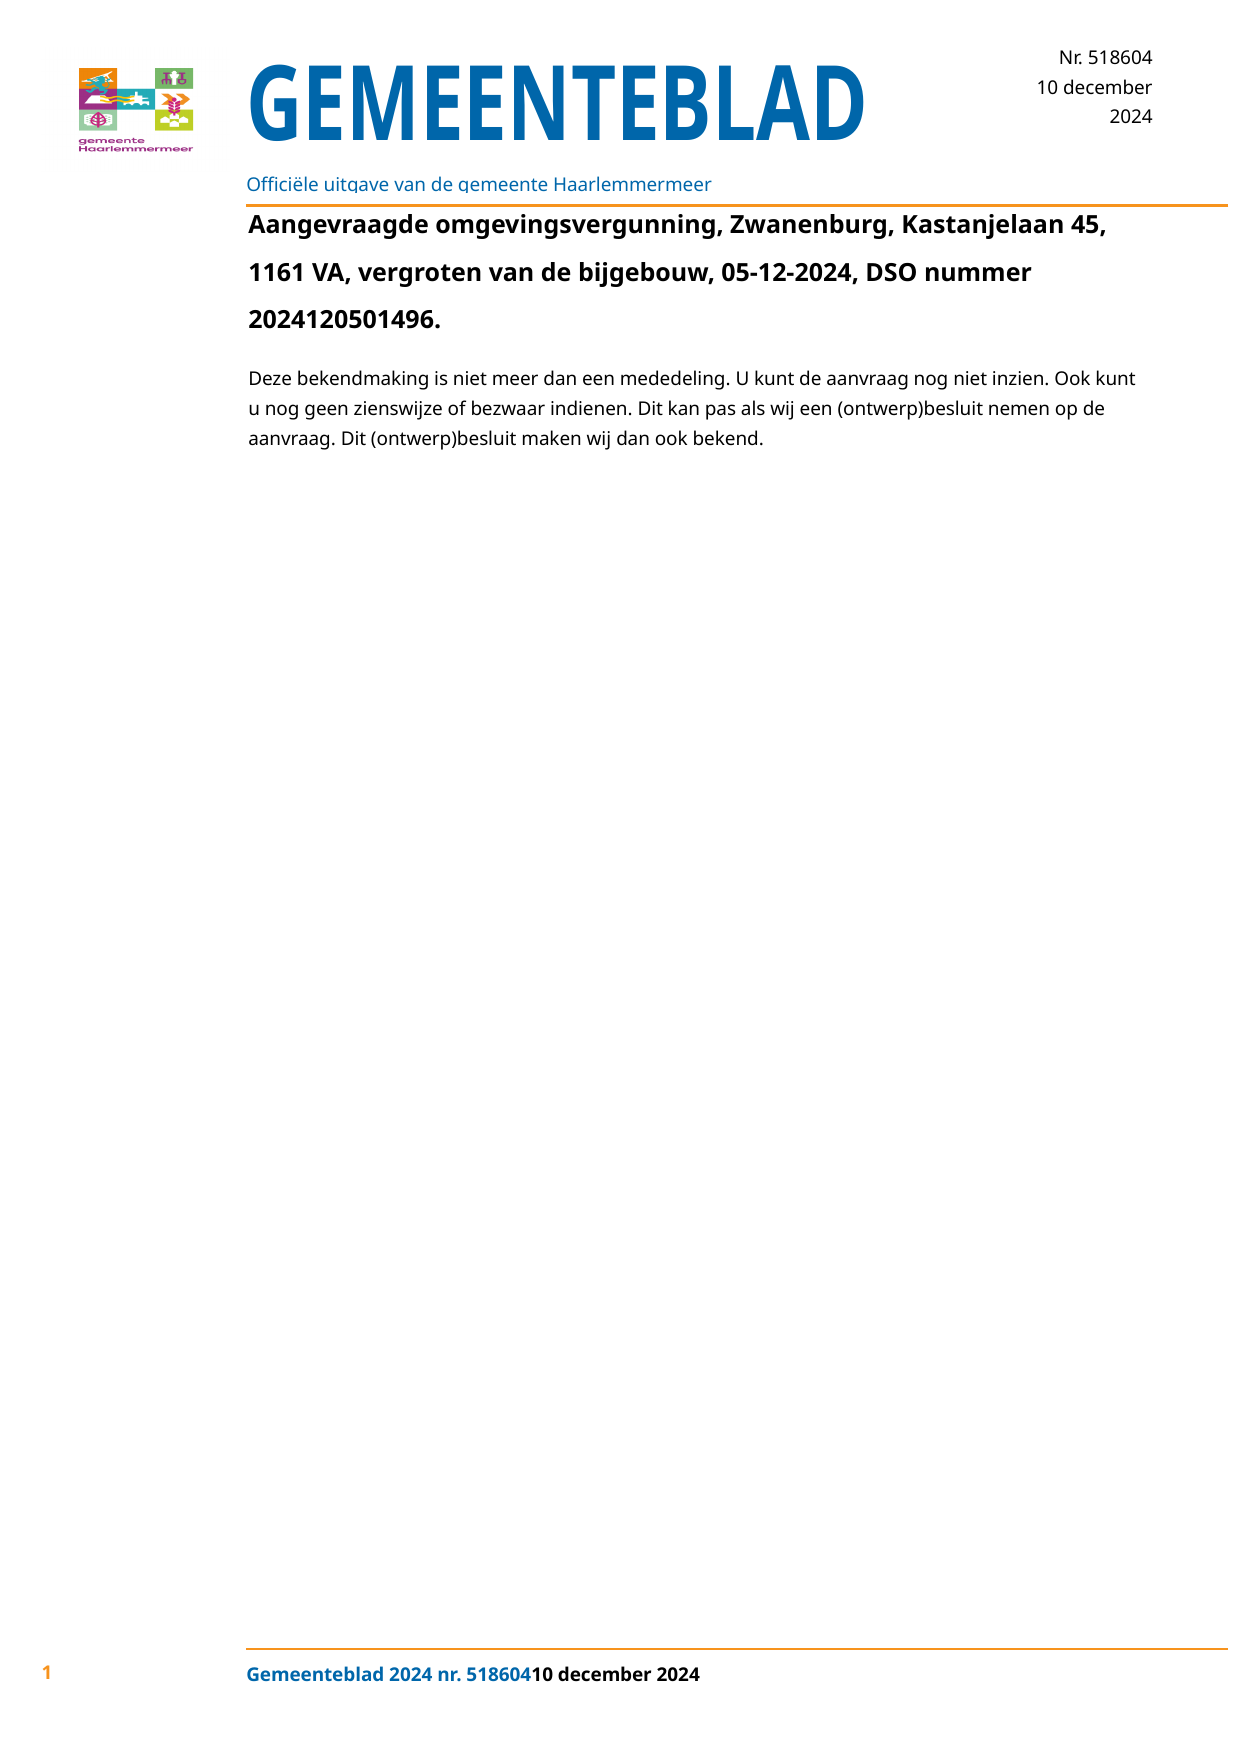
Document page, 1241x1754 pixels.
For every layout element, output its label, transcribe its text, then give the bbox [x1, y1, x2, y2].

text Aangevraagde omgevingsvergunning, Zwanenburg, Kastanjelaan 45, 1161 VA, vergroten van de bijgebouw, 05-12-2024, DSO nummer 2024120501496. [248, 207, 1152, 336]
picture [41, 47, 231, 172]
text Deze bekendmaking is niet meer dan een mededeling. U kunt de aanvraag nog niet inzien. Ook kunt u nog geen zienswijze of bezwaar indienen. Dit kan pas als wij een (ontwerp)besluit nemen op de aanvraag. Dit (ontwerp)besluit maken wij dan ook bekend. [248, 366, 1152, 450]
